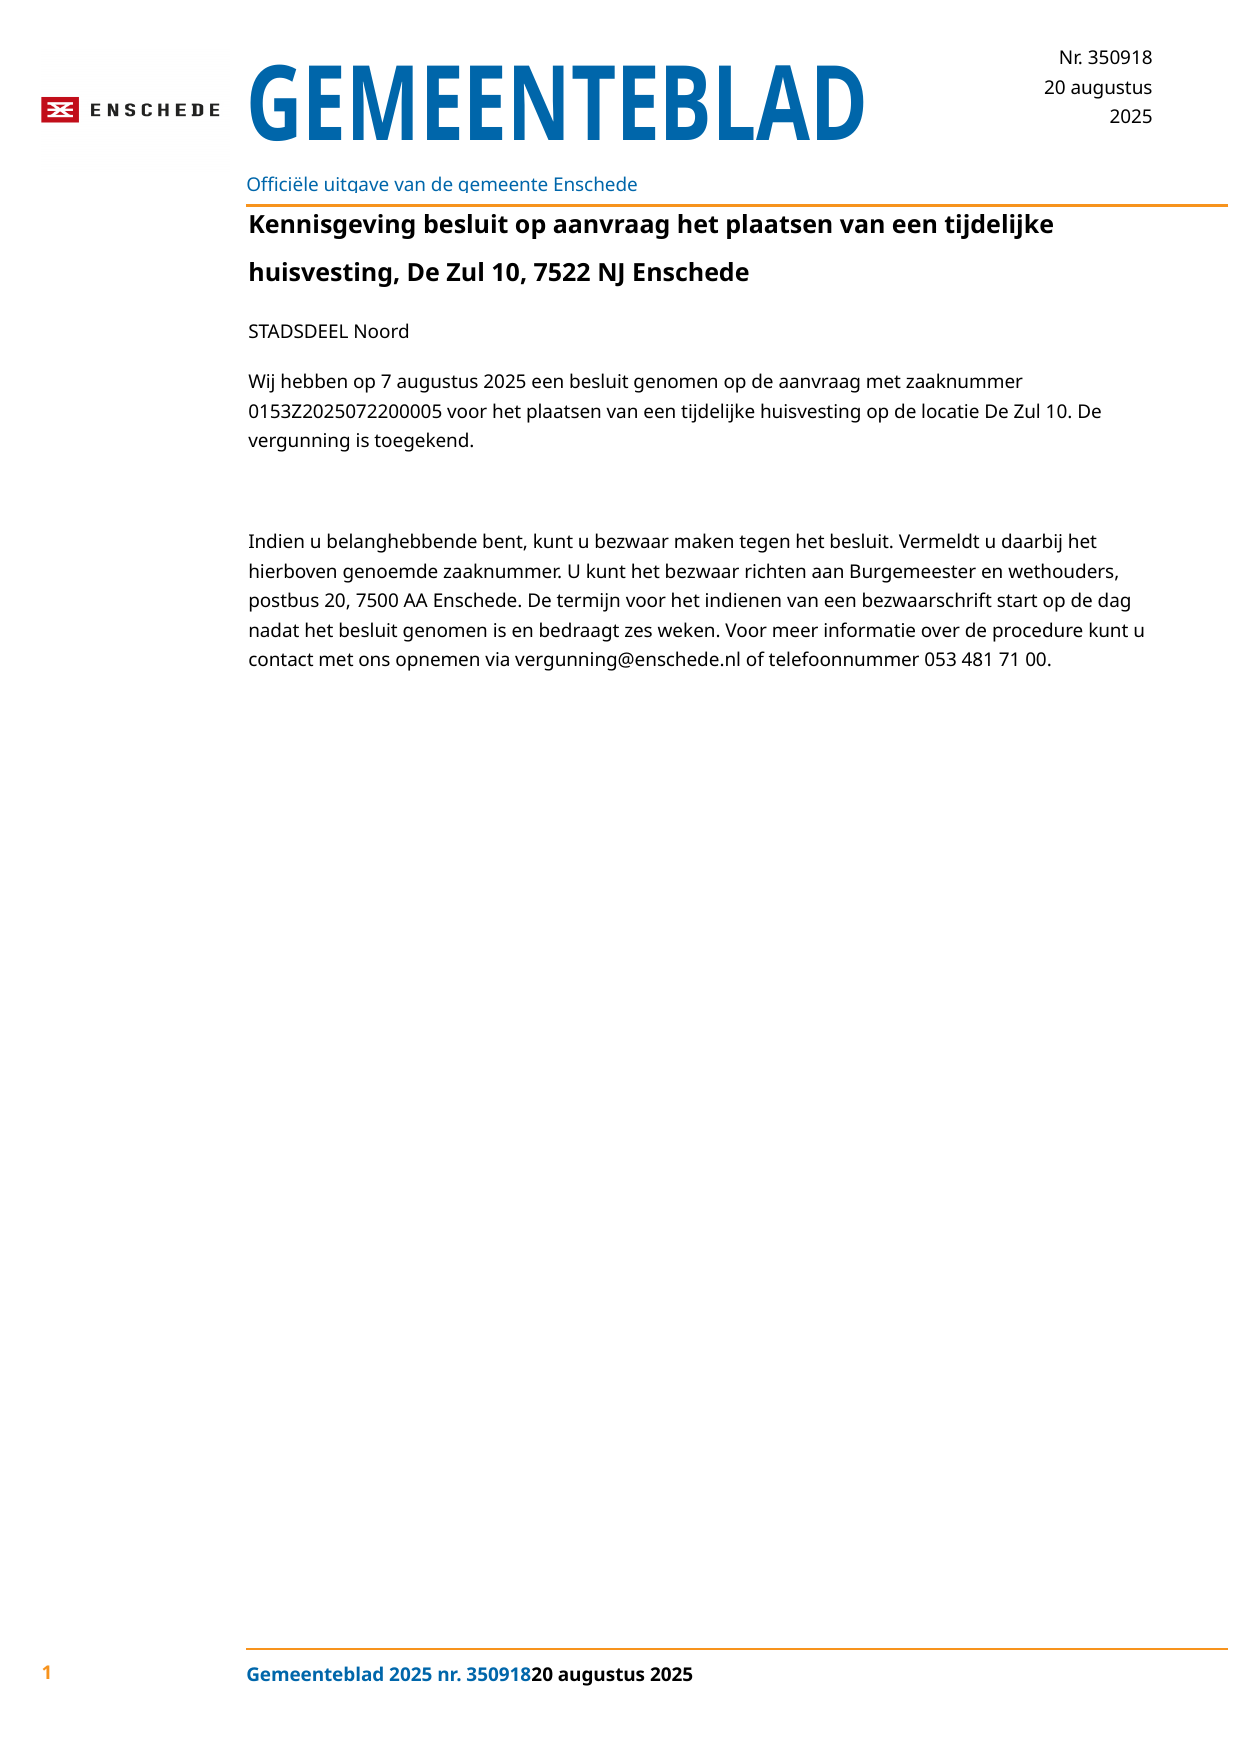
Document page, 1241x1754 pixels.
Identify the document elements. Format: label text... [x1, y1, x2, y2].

text STADSDEEL Noord [248, 318, 1152, 344]
picture [41, 47, 231, 172]
text Kennisgeving besluit op aanvraag het plaatsen van een tijdelijke huisvesting, De Zul 10, 7522 NJ Enschede [248, 207, 1152, 288]
text Wij hebben op 7 augustus 2025 een besluit genomen op de aanvraag met zaaknummer 0153Z2025072200005 voor het plaatsen van een tijdelijke huisvesting op de locatie De Zul 10. De vergunning is toegekend. [248, 368, 1152, 453]
text Indien u belanghebbende bent, kunt u bezwaar maken tegen het besluit. Vermeldt u daarbij het hierboven genoemde zaaknummer. U kunt het bezwaar richten aan Burgemeester en wethouders, postbus 20, 7500 AA Enschede. De termijn voor het indienen van een bezwaarschrift start op de dag nadat het besluit genomen is en bedraagt zes weken. Voor meer informatie over de procedure kunt u contact met ons opnemen via vergunning@enschede.nl of telefoonnummer 053 481 71 00. [248, 528, 1152, 672]
